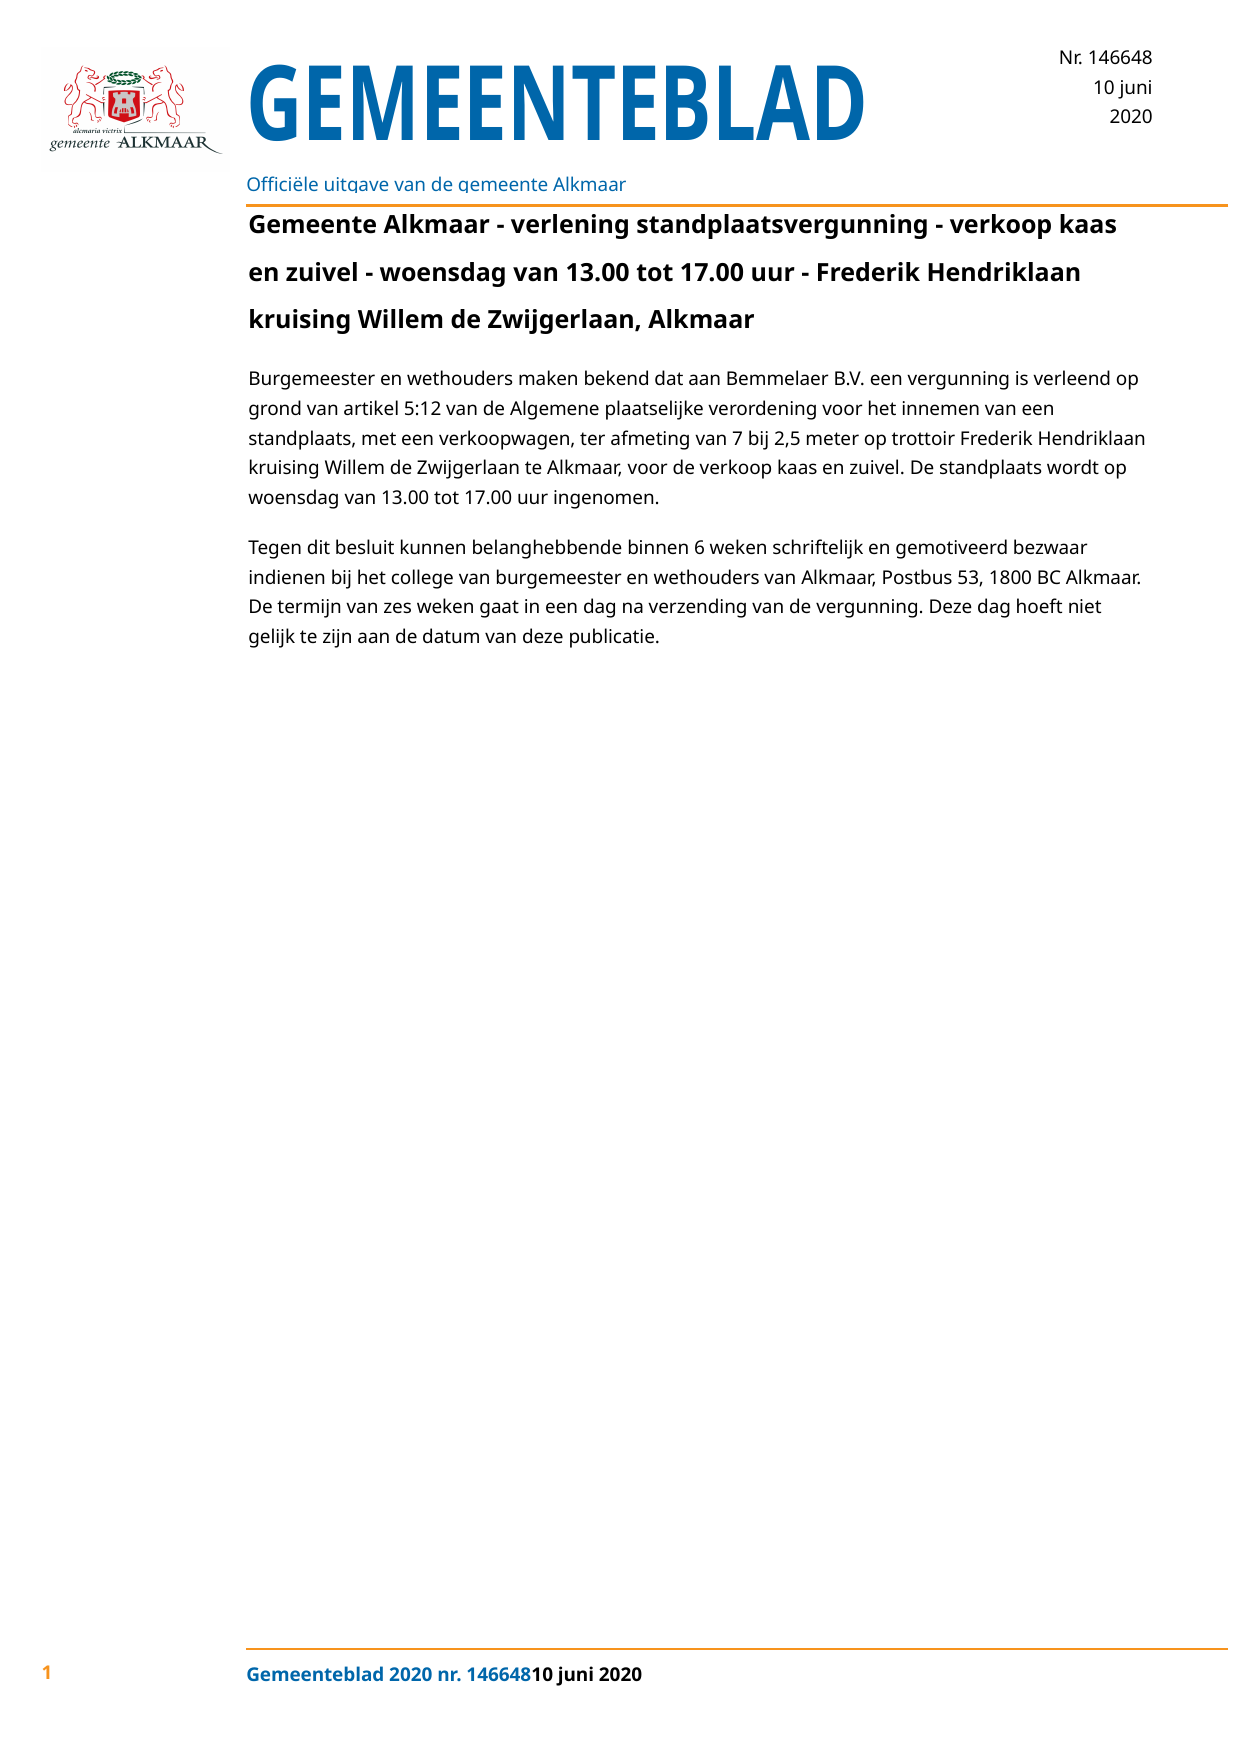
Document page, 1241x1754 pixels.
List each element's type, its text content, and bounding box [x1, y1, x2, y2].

text Gemeente Alkmaar - verlening standplaatsvergunning - verkoop kaas en zuivel - woensdag van 13.00 tot 17.00 uur - Frederik Hendriklaan kruising Willem de Zwijgerlaan, Alkmaar [248, 207, 1152, 336]
text Burgemeester en wethouders maken bekend dat aan Bemmelaer B.V. een vergunning is verleend op grond van artikel 5:12 van de Algemene plaatselijke verorde­ning voor het innemen van een standplaats, met een verkoopwagen, ter afmeting van 7 bij 2,5 meter op trottoir Frederik Hendriklaan kruising Willem de Zwijgerlaan te Alkmaar, voor de verkoop kaas en zuivel. De standplaats wordt op woensdag van 13.00 tot 17.00 uur ingenomen. [248, 366, 1152, 509]
picture [41, 47, 231, 172]
text Tegen dit besluit kunnen belanghebbende binnen 6 weken schriftelijk en gemotiveerd bezwaar indienen bij het college van burgemeester en wethouders van Alkmaar, Postbus 53, 1800 BC Alkmaar. De termijn van zes weken gaat in een dag na verzending van de vergunning. Deze dag hoeft niet gelijk te zijn aan de datum van deze publicatie. [248, 534, 1152, 649]
